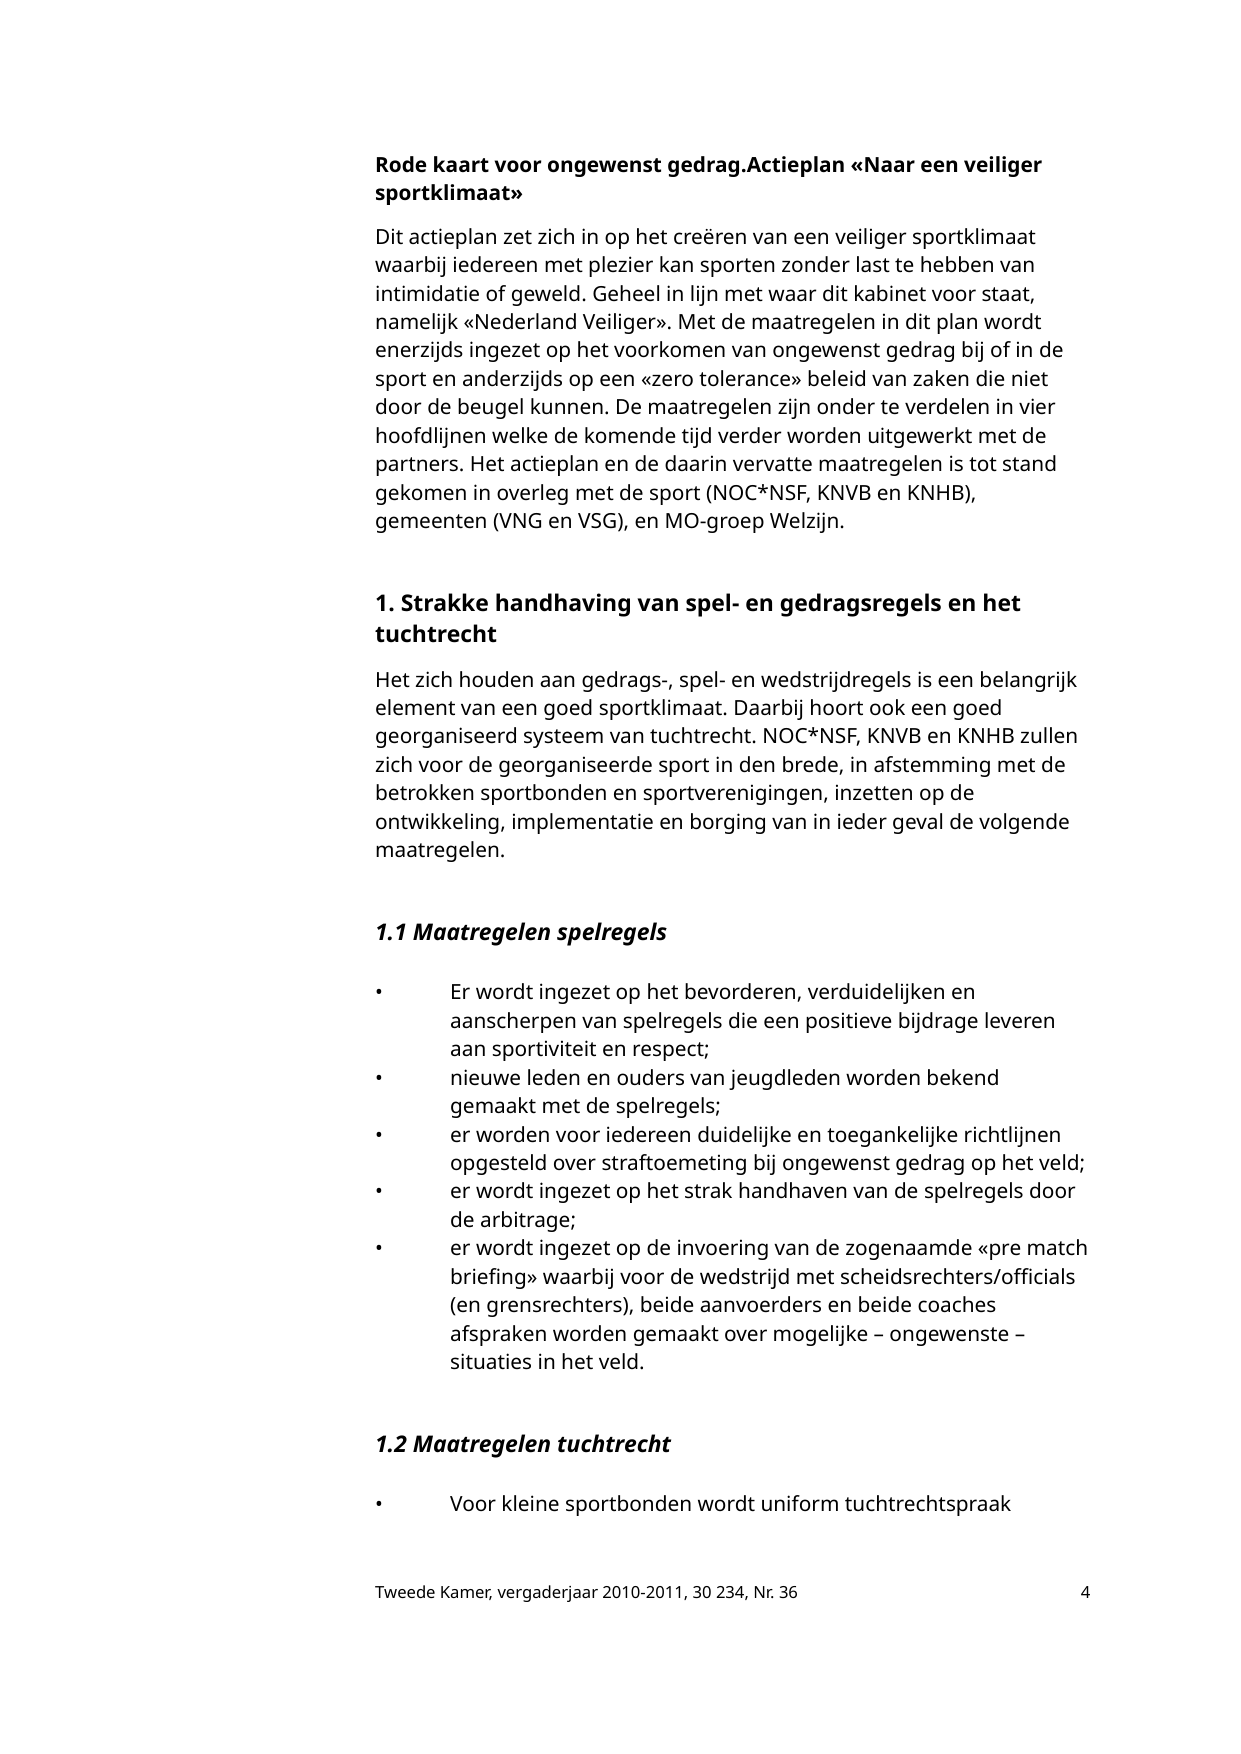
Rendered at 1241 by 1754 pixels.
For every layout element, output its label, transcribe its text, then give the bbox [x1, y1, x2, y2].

text Het zich houden aan gedrags-, spel- en wedstrijdregels is een belangrijk element van een goed sportklimaat. Daarbij hoort ook een goed georganiseerd systeem van tuchtrecht. NOC*NSF, KNVB en KNHB zullen zich voor de georganiseerde sport in den brede, in afstemming met de betrokken sportbonden en sportverenigingen, inzetten op de ontwikkeling, implementatie en borging van in ieder geval de volgende maatregelen. [375, 665, 1090, 864]
text Dit actieplan zet zich in op het creëren van een veiliger sportklimaat waarbij iedereen met plezier kan sporten zonder last te hebben van intimidatie of geweld. Geheel in lijn met waar dit kabinet voor staat, namelijk «Nederland Veiliger». Met de maatregelen in dit plan wordt enerzijds ingezet op het voorkomen van ongewenst gedrag bij of in de sport en anderzijds op een «zero tolerance» beleid van zaken die niet door de beugel kunnen. De maatregelen zijn onder te verdelen in vier hoofdlijnen welke de komende tijd verder worden uitgewerkt met de partners. Het actieplan en de daarin vervatte maatregelen is tot stand gekomen in overleg met de sport (NOC*NSF, KNVB en KNHB), gemeenten (VNG en VSG), en MO-groep Welzijn. [375, 222, 1090, 535]
text Rode kaart voor ongewenst gedrag.Actieplan «Naar een veiliger sportklimaat» [375, 150, 1090, 207]
subtitle 1.2 Maatregelen tuchtrecht [375, 1428, 1090, 1459]
list Voor kleine sportbonden wordt uniform tuchtrechtspraak [375, 1489, 1090, 1518]
list Er wordt ingezet op het bevorderen, verduidelijken en aanscherpen van spelregels die een positieve bijdrage leveren aan sportiviteit en respect; [375, 977, 1090, 1063]
subtitle 1. Strakke handhaving van spel- en gedragsregels en het tuchtrecht [375, 587, 1090, 650]
list er wordt ingezet op het strak handhaven van de spelregels door de arbitrage; [375, 1177, 1090, 1233]
list nieuwe leden en ouders van jeugdleden worden bekend gemaakt met de spelregels; [375, 1063, 1090, 1120]
list er wordt ingezet op de invoering van de zogenaamde «pre match briefing» waarbij voor de wedstrijd met scheidsrechters/officials (en grensrechters), beide aanvoerders en beide coaches afspraken worden gemaakt over mogelijke – ongewenste – situaties in het veld. [375, 1233, 1090, 1376]
subtitle 1.1 Maatregelen spelregels [375, 916, 1090, 947]
list er worden voor iedereen duidelijke en toegankelijke richtlijnen opgesteld over straftoemeting bij ongewenst gedrag op het veld; [375, 1120, 1090, 1177]
